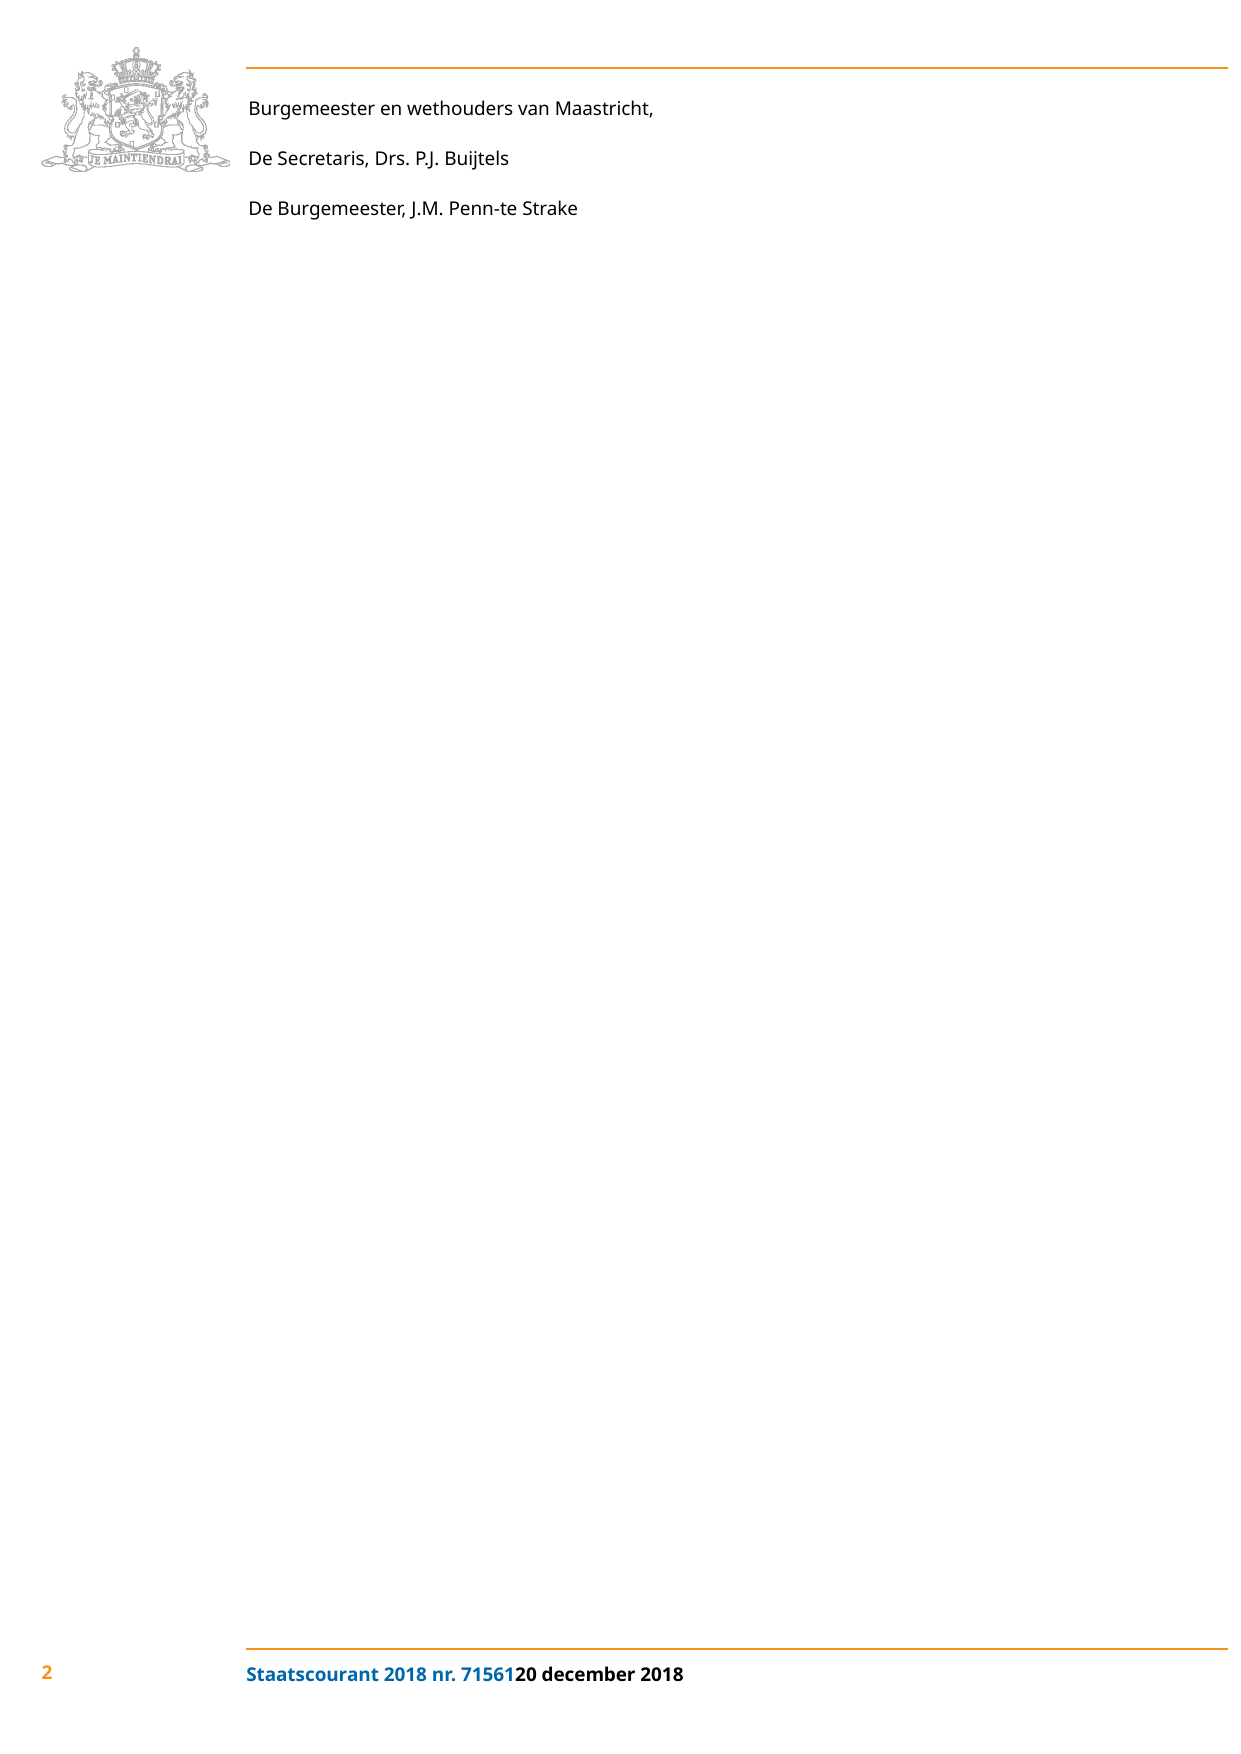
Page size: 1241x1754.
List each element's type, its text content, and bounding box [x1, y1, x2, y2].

text De Burgemeester, J.M. Penn-te Strake [248, 196, 1152, 221]
picture [41, 47, 231, 172]
text De Secretaris, Drs. P.J. Buijtels [248, 145, 1152, 171]
text Burgemeester en wethouders van Maastricht, [248, 95, 1152, 121]
